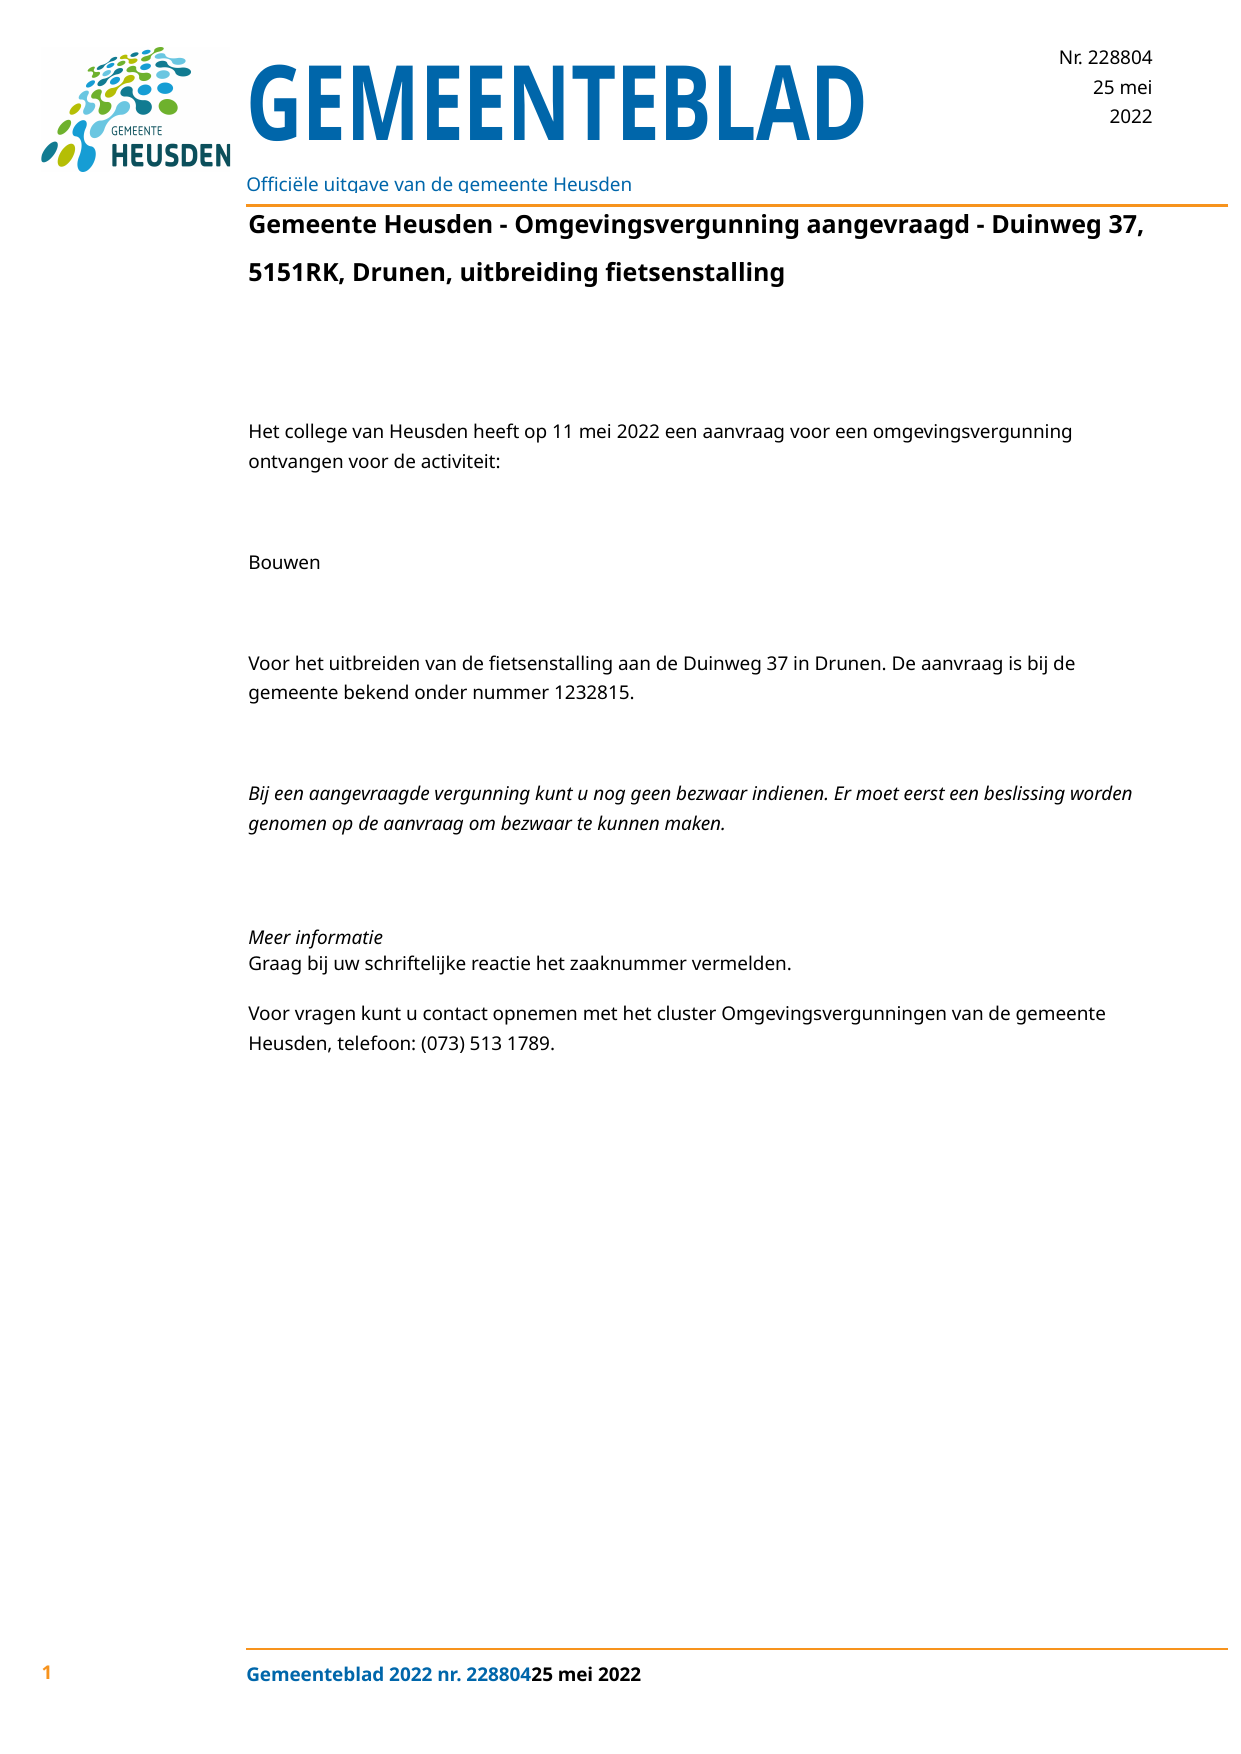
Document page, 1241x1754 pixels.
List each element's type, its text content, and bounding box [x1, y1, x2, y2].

text Voor het uitbreiden van de fietsenstalling aan de Duinweg 37 in Drunen. De aanvraag is bij de gemeente bekend onder nummer 1232815. [248, 650, 1152, 705]
text Bij een aangevraagde vergunning kunt u nog geen bezwaar indienen. Er moet eerst een beslissing worden genomen op de aanvraag om bezwaar te kunnen maken. [248, 780, 1152, 836]
text Gemeente Heusden - Omgevingsvergunning aangevraagd - Duinweg 37, 5151RK, Drunen, uitbreiding fietsenstalling [248, 207, 1152, 288]
text Voor vragen kunt u contact opnemen met het cluster Omgevingsvergunningen van de gemeente Heusden, telefoon: (073) 513 1789. [248, 1001, 1152, 1056]
picture [41, 47, 231, 172]
text Graag bij uw schriftelijke reactie het zaaknummer vermelden. [248, 950, 1152, 976]
text Meer informatie [248, 924, 1152, 950]
text Bouwen [248, 549, 1152, 575]
text Het college van Heusden heeft op 11 mei 2022 een aanvraag voor een omgevingsvergunning ontvangen voor de activiteit: [248, 419, 1152, 474]
